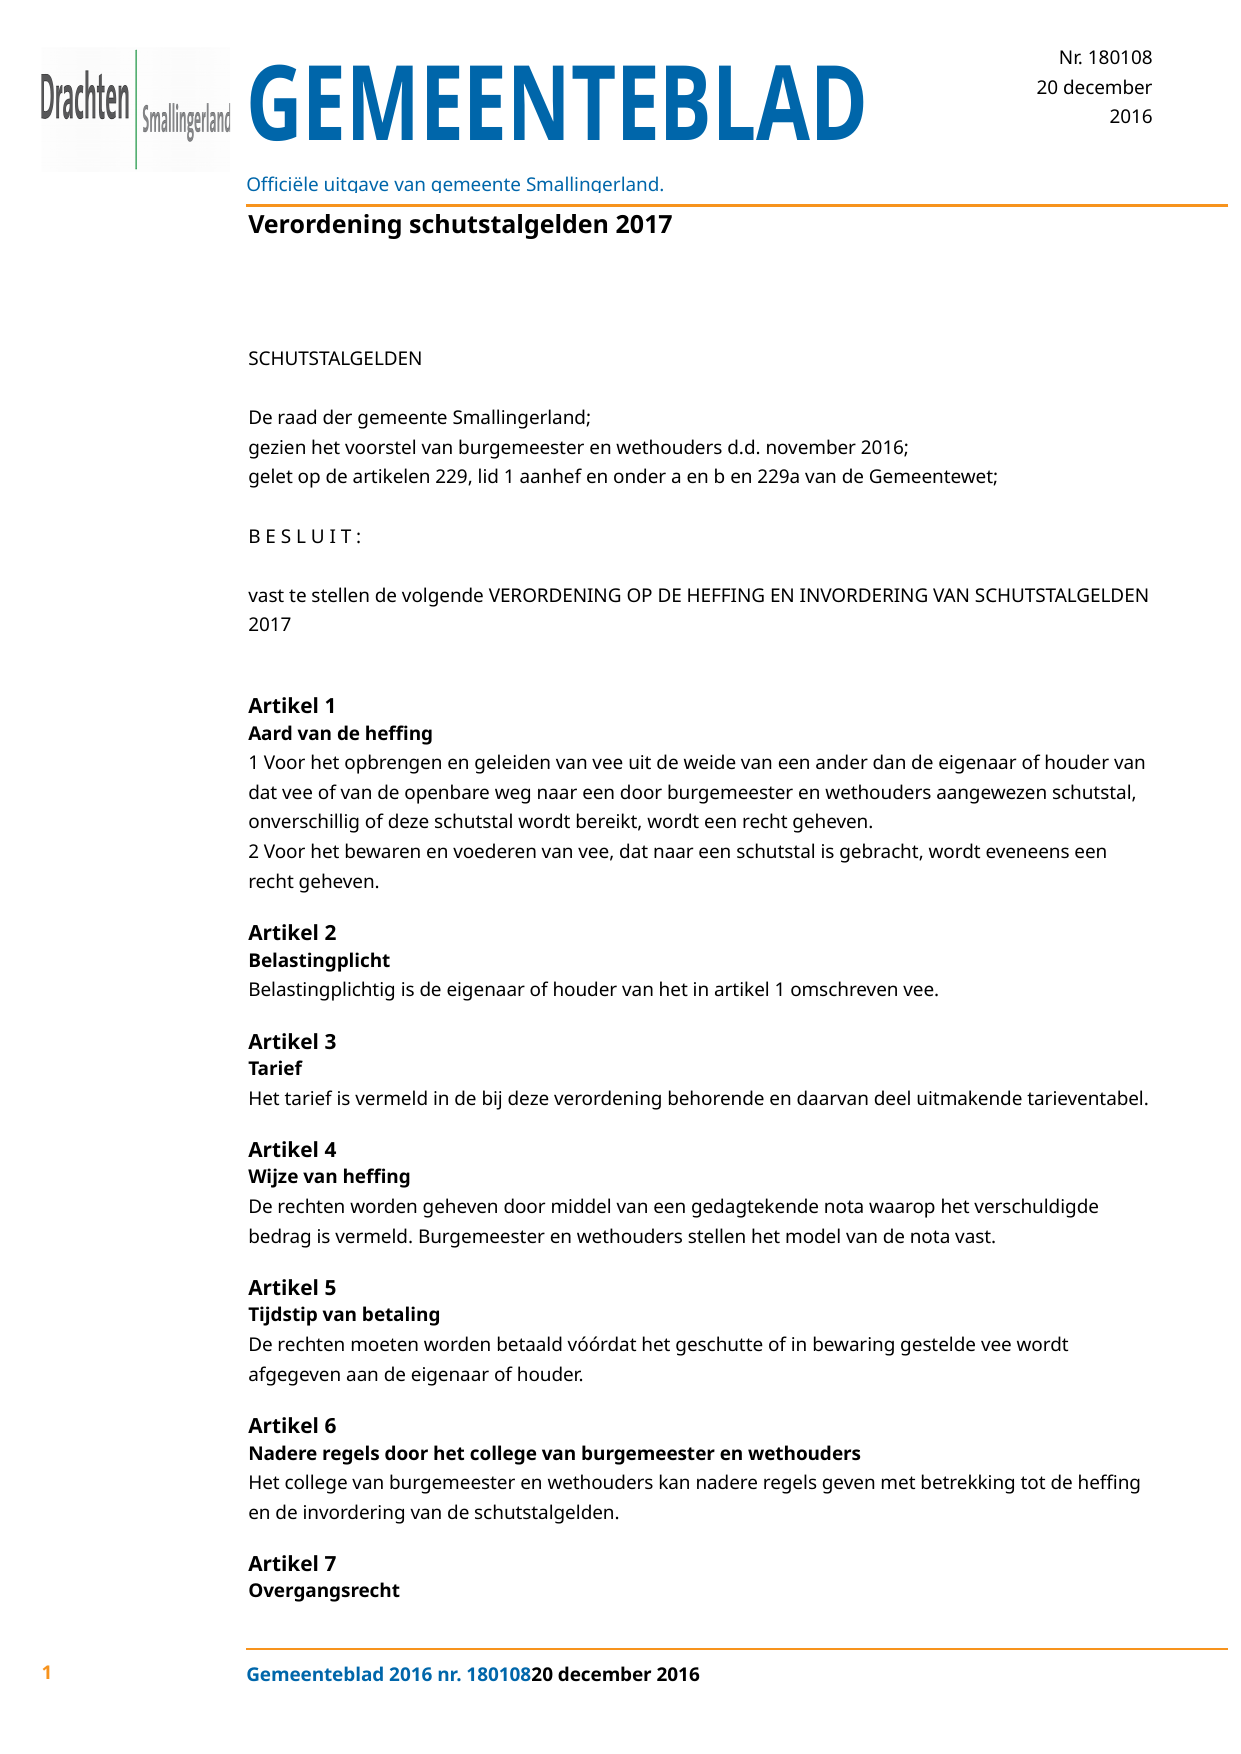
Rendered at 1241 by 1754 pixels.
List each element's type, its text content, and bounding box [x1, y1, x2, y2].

text gezien het voorstel van burgemeester en wethouders d.d. november 2016; [248, 434, 1152, 460]
text Artikel 6 [248, 1411, 1152, 1440]
text 2 Voor het bewaren en voederen van vee, dat naar een schutstal is gebracht, wordt eveneens een recht geheven. [248, 838, 1152, 894]
text Belastingplichtig is de eigenaar of houder van het in artikel 1 omschreven vee. [248, 976, 1152, 1002]
text De rechten moeten worden betaald vóórdat het geschutte of in bewaring gestelde vee wordt afgegeven aan de eigenaar of houder. [248, 1331, 1152, 1387]
text Nadere regels door het college van burgemeester en wethouders [248, 1440, 1152, 1465]
text Artikel 5 [248, 1273, 1152, 1302]
text Overgangsrecht [248, 1578, 1152, 1603]
text 1 Voor het opbrengen en geleiden van vee uit de weide van een ander dan de eigenaar of houder van dat vee of van de openbare weg naar een door burgemeester en wethouders aangewezen schutstal, onverschillig of deze schutstal wordt bereikt, wordt een recht geheven. [248, 749, 1152, 834]
text De rechten worden geheven door middel van een gedagtekende nota waarop het verschuldigde bedrag is vermeld. Burgemeester en wethouders stellen het model van de nota vast. [248, 1193, 1152, 1248]
text vast te stellen de volgende VERORDENING OP DE HEFFING EN INVORDERING VAN SCHUTSTALGELDEN 2017 [248, 582, 1152, 637]
text Artikel 1 [248, 692, 1152, 720]
text Het tarief is vermeld in de bij deze verordening behorende en daarvan deel uitmakende tarieventabel. [248, 1085, 1152, 1111]
text B E S L U I T : [248, 523, 1152, 548]
text gelet op de artikelen 229, lid 1 aanhef en onder a en b en 229a van de Gemeentewet; [248, 464, 1152, 489]
text Artikel 4 [248, 1135, 1152, 1164]
text Artikel 3 [248, 1027, 1152, 1055]
text Het college van burgemeester en wethouders kan nadere regels geven met betrekking tot de heffing en de invordering van de schutstalgelden. [248, 1469, 1152, 1524]
text Tijdstip van betaling [248, 1302, 1152, 1327]
text Artikel 7 [248, 1549, 1152, 1578]
text Tarief [248, 1055, 1152, 1081]
text De raad der gemeente Smallingerland; [248, 404, 1152, 430]
text Belastingplicht [248, 947, 1152, 972]
text Aard van de heffing [248, 720, 1152, 746]
text Wijze van heffing [248, 1164, 1152, 1189]
text SCHUTSTALGELDEN [248, 345, 1152, 371]
picture [41, 47, 231, 172]
text Artikel 2 [248, 918, 1152, 947]
text Verordening schutstalgelden 2017 [248, 207, 1152, 241]
